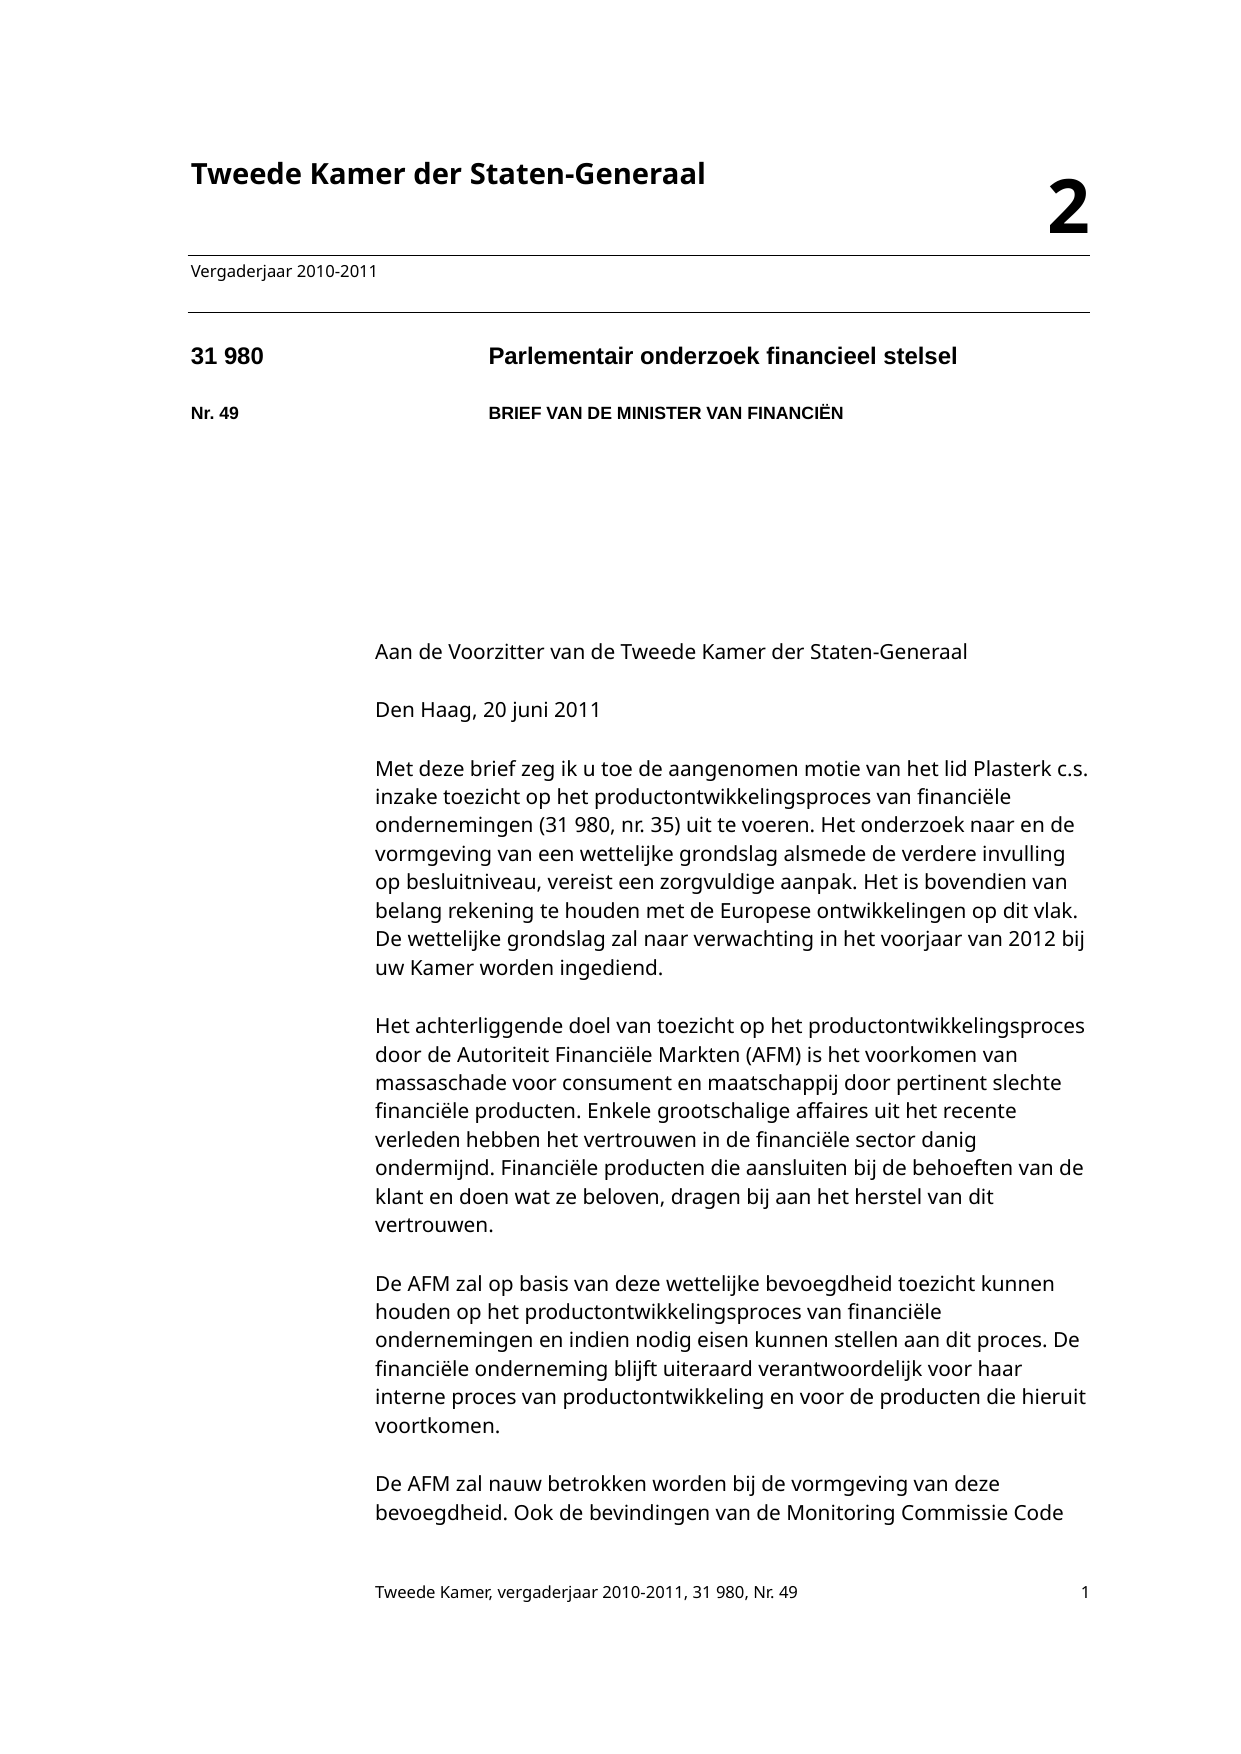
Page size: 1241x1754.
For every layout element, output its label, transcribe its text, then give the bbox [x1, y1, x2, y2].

text Het achterliggende doel van toezicht op het productontwikkelingsproces door de Autoriteit Financiële Markten (AFM) is het voorkomen van massaschade voor consument en maatschappij door pertinent slechte financiële producten. Enkele grootschalige affaires uit het recente verleden hebben het vertrouwen in de financiële sector danig ondermijnd. Financiële producten die aansluiten bij de behoeften van de klant en doen wat ze beloven, dragen bij aan het herstel van dit vertrouwen. [375, 1011, 1090, 1239]
text Aan de Voorzitter van de Tweede Kamer der Staten-Generaal [375, 637, 1090, 665]
table_cell Vergaderjaar 2010-2011 [188, 256, 485, 312]
text De AFM zal nauw betrokken worden bij de vormgeving van deze bevoegdheid. Ook de bevindingen van de Monitoring Commissie Code [375, 1469, 1090, 1526]
table_cell Nr. 49 [188, 399, 485, 518]
text Met deze brief zeg ik u toe de aangenomen motie van het lid Plasterk c.s. inzake toezicht op het productontwikkelingsproces van financiële ondernemingen (31 980, nr. 35) uit te voeren. Het onderzoek naar en de vormgeving van een wettelijke grondslag alsmede de verdere invulling op besluitniveau, vereist een zorgvuldige aanpak. Het is bovendien van belang rekening te houden met de Europese ontwikkelingen op dit vlak. De wettelijke grondslag zal naar verwachting in het voorjaar van 2012 bij uw Kamer worden ingediend. [375, 754, 1090, 981]
text De AFM zal op basis van deze wettelijke bevoegdheid toezicht kunnen houden op het productontwikkelingsproces van financiële ondernemingen en indien nodig eisen kunnen stellen aan dit proces. De financiële onderneming blijft uiteraard verantwoordelijk voor haar interne proces van productontwikkeling en voor de producten die hieruit voortkomen. [375, 1269, 1090, 1439]
table_header Tweede Kamer der Staten-Generaal [188, 150, 909, 255]
table_cell [188, 313, 485, 339]
text Den Haag, 20 juni 2011 [375, 695, 1090, 724]
table_cell Parlementair onderzoek financieel stelsel [485, 339, 1090, 399]
table_cell [485, 313, 1090, 339]
table_cell 31 980 [188, 339, 485, 399]
table_header 2 [910, 150, 1090, 255]
table_cell BRIEF VAN DE MINISTER VAN FINANCIËN [485, 399, 1090, 518]
table_cell [485, 256, 1090, 312]
